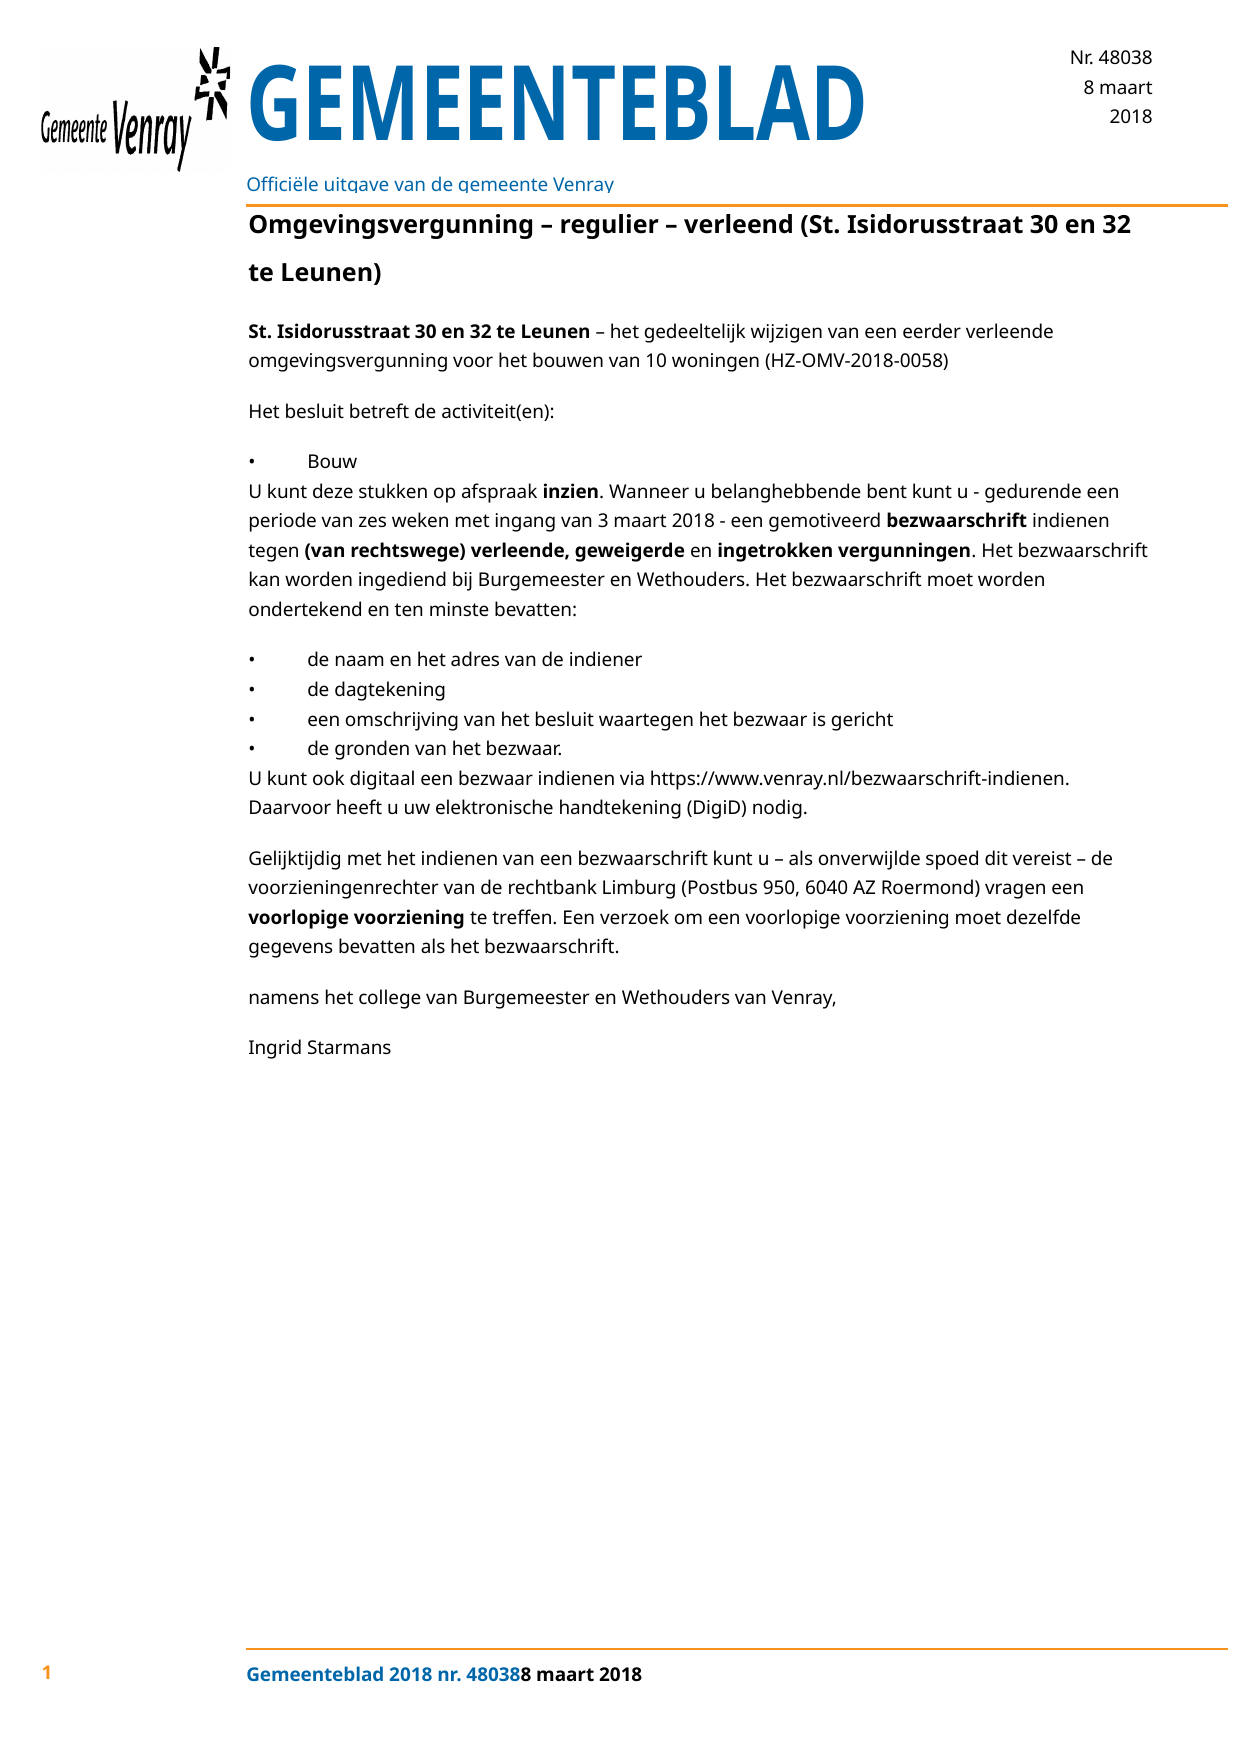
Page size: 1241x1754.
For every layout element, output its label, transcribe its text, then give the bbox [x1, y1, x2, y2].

picture [41, 47, 231, 172]
text Omgevingsvergunning – regulier – verleend (St. Isidorusstraat 30 en 32 te Leunen) [248, 207, 1152, 288]
list Bouw [248, 448, 1152, 474]
text U kunt ook digitaal een bezwaar indienen via https://www.venray.nl/bezwaarschrift-indienen. Daarvoor heeft u uw elektronische handtekening (DigiD) nodig. [248, 765, 1152, 820]
text Gelijktijdig met het indienen van een bezwaarschrift kunt u – als onverwijlde spoed dit vereist – de voorzieningenrechter van de rechtbank Limburg (Postbus 950, 6040 AZ Roermond) vragen een voorlopige voorziening te treffen. Een verzoek om een voorlopige voorziening moet dezelfde gegevens bevatten als het bezwaarschrift. [248, 845, 1152, 959]
text Het besluit betreft de activiteit(en): [248, 398, 1152, 424]
text namens het college van Burgemeester en Wethouders van Venray, [248, 984, 1152, 1010]
list de naam en het adres van de indiener [248, 647, 1152, 672]
list de dagtekening [248, 676, 1152, 702]
text U kunt deze stukken op afspraak inzien. Wanneer u belanghebbende bent kunt u - gedurende een periode van zes weken met ingang van 3 maart 2018 - een gemotiveerd bezwaarschrift indienen tegen (van rechtswege) verleende, geweigerde en ingetrokken vergunningen. Het bezwaarschrift kan worden ingediend bij Burgemeester en Wethouders. Het bezwaarschrift moet worden ondertekend en ten minste bevatten: [248, 478, 1152, 622]
list de gronden van het bezwaar. [248, 735, 1152, 761]
text Ingrid Starmans [248, 1034, 1152, 1060]
text St. Isidorusstraat 30 en 32 te Leunen – het gedeeltelijk wijzigen van een eerder verleende omgevingsvergunning voor het bouwen van 10 woningen (HZ-OMV-2018-0058) [248, 318, 1152, 373]
list een omschrijving van het besluit waartegen het bezwaar is gericht [248, 706, 1152, 732]
